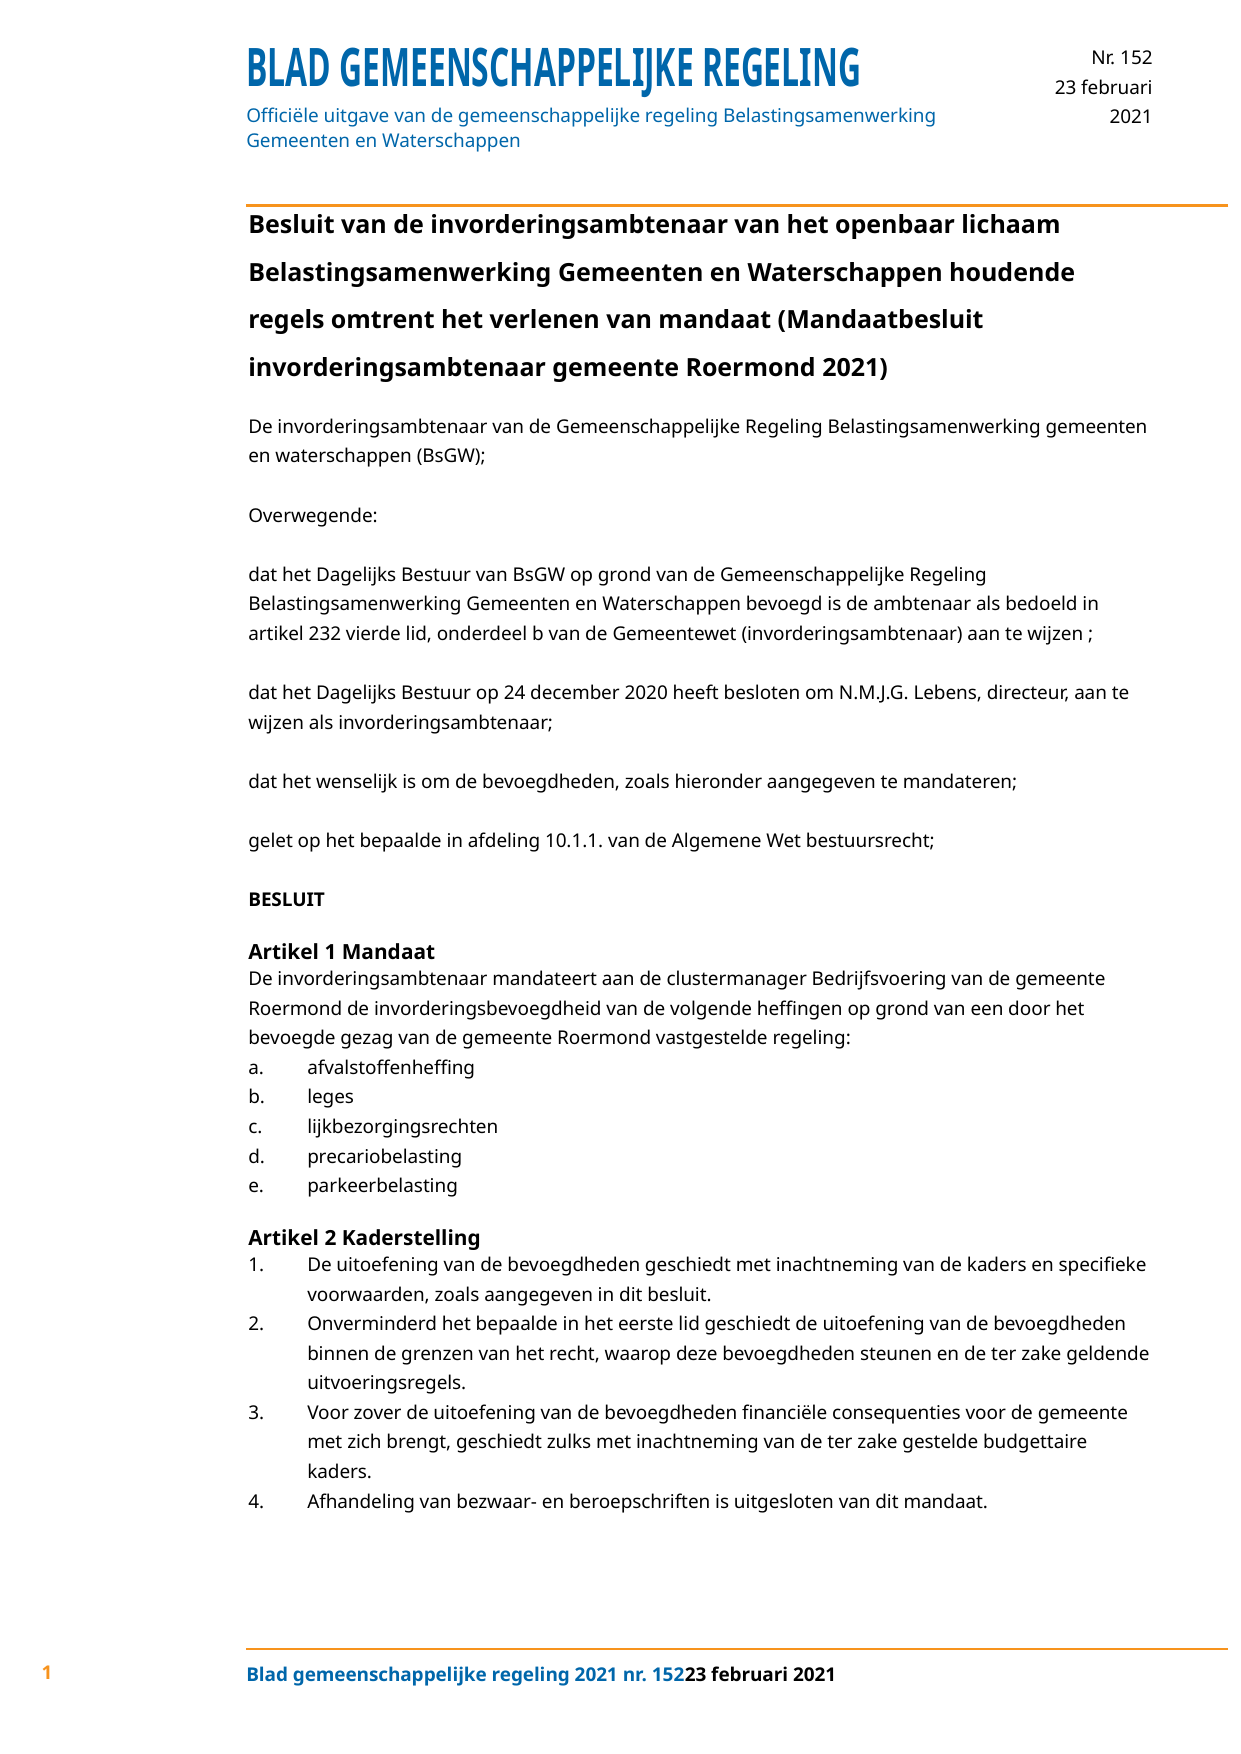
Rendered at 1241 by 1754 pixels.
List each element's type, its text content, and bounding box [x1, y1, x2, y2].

text Artikel 1 Mandaat [248, 937, 1152, 965]
list Onverminderd het bepaalde in het eerste lid geschiedt de uitoefening van de bevoegdheden binnen de grenzen van het recht, waarop deze bevoegdheden steunen en de ter zake geldende uitvoeringsregels. [248, 1310, 1152, 1395]
list afvalstoffenheffing [248, 1054, 1152, 1080]
text dat het Dagelijks Bestuur van BsGW op grond van de Gemeenschappelijke Regeling Belastingsamenwerking Gemeenten en Waterschappen bevoegd is de ambtenaar als bedoeld in artikel 232 vierde lid, onderdeel b van de Gemeentewet (invorderingsambtenaar) aan te wijzen ; [248, 561, 1152, 646]
list parkeerbelasting [248, 1172, 1152, 1198]
text De invorderingsambtenaar van de Gemeenschappelijke Regeling Belastingsamenwerking gemeenten en waterschappen (BsGW); [248, 413, 1152, 468]
text Besluit van de invorderingsambtenaar van het openbaar lichaam Belastingsamenwerking Gemeenten en Waterschappen houdende regels omtrent het verlenen van mandaat (Mandaatbesluit invorderingsambtenaar gemeente Roermond 2021) [248, 207, 1152, 384]
list De uitoefening van de bevoegdheden geschiedt met inachtneming van de kaders en specifieke voorwaarden, zoals aangegeven in dit besluit. [248, 1251, 1152, 1307]
list Afhandeling van bezwaar- en beroepschriften is uitgesloten van dit mandaat. [248, 1488, 1152, 1514]
text Overwegende: [248, 502, 1152, 528]
text dat het wenselijk is om de bevoegdheden, zoals hieronder aangegeven te mandateren; [248, 768, 1152, 794]
text Artikel 2 Kaderstelling [248, 1223, 1152, 1251]
text dat het Dagelijks Bestuur op 24 december 2020 heeft besloten om N.M.J.G. Lebens, directeur, aan te wijzen als invorderingsambtenaar; [248, 679, 1152, 735]
text gelet op het bepaalde in afdeling 10.1.1. van de Algemene Wet bestuursrecht; [248, 827, 1152, 853]
text BESLUIT [248, 886, 1152, 912]
list precariobelasting [248, 1143, 1152, 1168]
list leges [248, 1084, 1152, 1109]
list lijkbezorgingsrechten [248, 1113, 1152, 1139]
text De invorderingsambtenaar mandateert aan de clustermanager Bedrijfsvoering van de gemeente Roermond de invorderingsbevoegdheid van de volgende heffingen op grond van een door het bevoegde gezag van de gemeente Roermond vastgestelde regeling: [248, 965, 1152, 1050]
list Voor zover de uitoefening van de bevoegdheden financiële consequenties voor de gemeente met zich brengt, geschiedt zulks met inachtneming van de ter zake gestelde budgettaire kaders. [248, 1399, 1152, 1484]
picture [41, 47, 231, 172]
